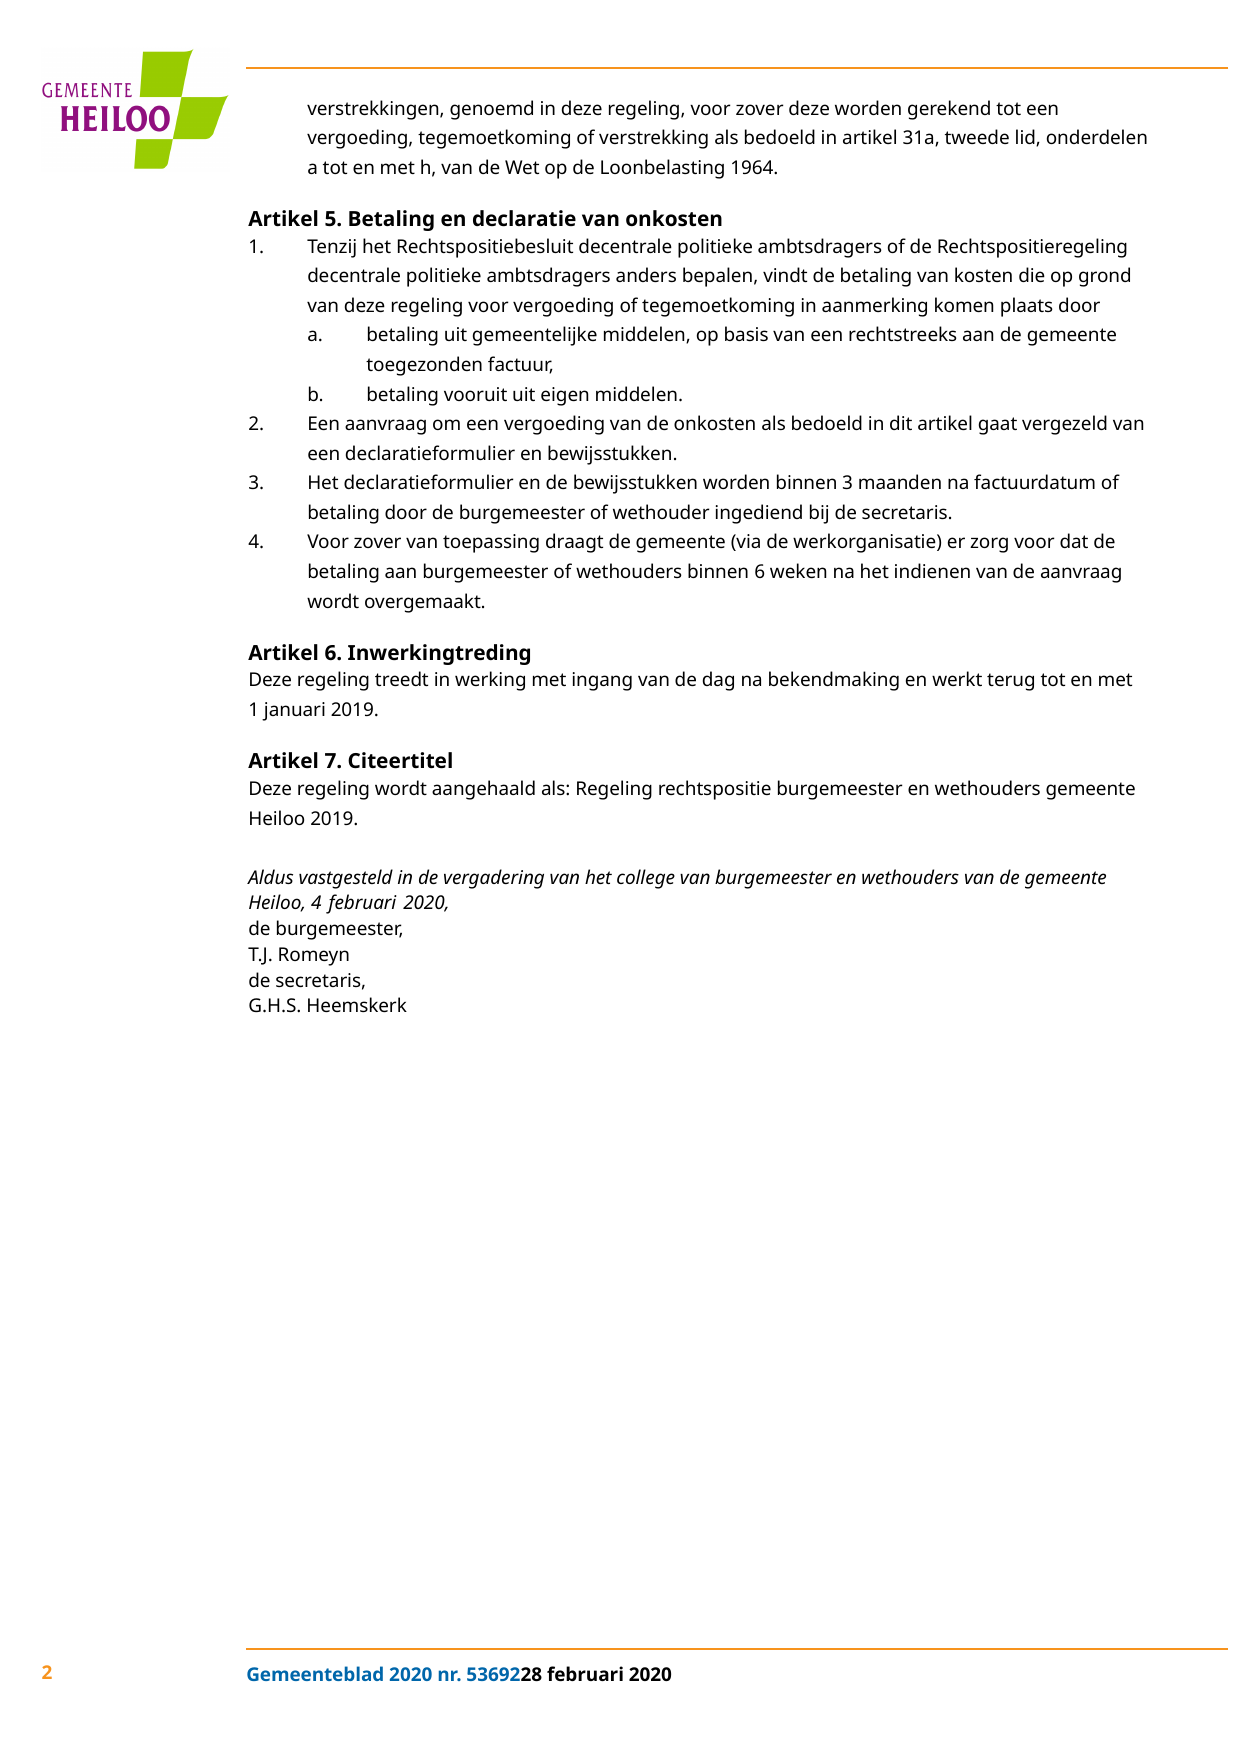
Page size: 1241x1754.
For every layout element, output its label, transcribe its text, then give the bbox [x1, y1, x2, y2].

text T.J. Romeyn [248, 941, 1152, 967]
text Aldus vastgesteld in de vergadering van het college van burgemeester en wethouders van de gemeente Heiloo, 4 februari 2020, [248, 864, 1152, 915]
picture [41, 47, 231, 172]
text de burgemeester, [248, 915, 1152, 941]
list Voor zover van toepassing draagt de gemeente (via de werkorganisatie) er zorg voor dat de betaling aan burgemeester of wethouders binnen 6 weken na het indienen van de aanvraag wordt overgemaakt. [248, 529, 1152, 613]
text Artikel 6. Inwerkingtreding [248, 638, 1152, 667]
text de secretaris, [248, 967, 1152, 992]
list betaling vooruit uit eigen middelen. [307, 381, 1152, 406]
list Tenzij het Rechtspositiebesluit decentrale politieke ambtsdragers of de Rechtspositieregeling decentrale politieke ambtsdragers anders bepalen, vindt de betaling van kosten die op grond van deze regeling voor vergoeding of tegemoetkoming in aanmerking komen plaats door [248, 233, 1152, 318]
text Artikel 7. Citeertitel [248, 747, 1152, 775]
text Deze regeling wordt aangehaald als: Regeling rechtspositie burgemeester en wethouders gemeente Heiloo 2019. [248, 775, 1152, 830]
list Het declaratieformulier en de bewijsstukken worden binnen 3 maanden na factuurdatum of betaling door de burgemeester of wethouder ingediend bij de secretaris. [248, 469, 1152, 525]
list verstrekkingen, genoemd in deze regeling, voor zover deze worden gerekend tot een vergoeding, tegemoetkoming of verstrekking als bedoeld in artikel 31a, tweede lid, onderdelen a tot en met h, van de Wet op de Loonbelasting 1964. [248, 95, 1152, 180]
list Een aanvraag om een vergoeding van de onkosten als bedoeld in dit artikel gaat vergezeld van een declaratieformulier en bewijsstukken. [248, 410, 1152, 466]
list betaling uit gemeentelijke middelen, op basis van een rechtstreeks aan de gemeente toegezonden factuur, [307, 322, 1152, 377]
text G.H.S. Heemskerk [248, 992, 1152, 1018]
text Artikel 5. Betaling en declaratie van onkosten [248, 204, 1152, 233]
text Deze regeling treedt in werking met ingang van de dag na bekendmaking en werkt terug tot en met 1 januari 2019. [248, 667, 1152, 722]
